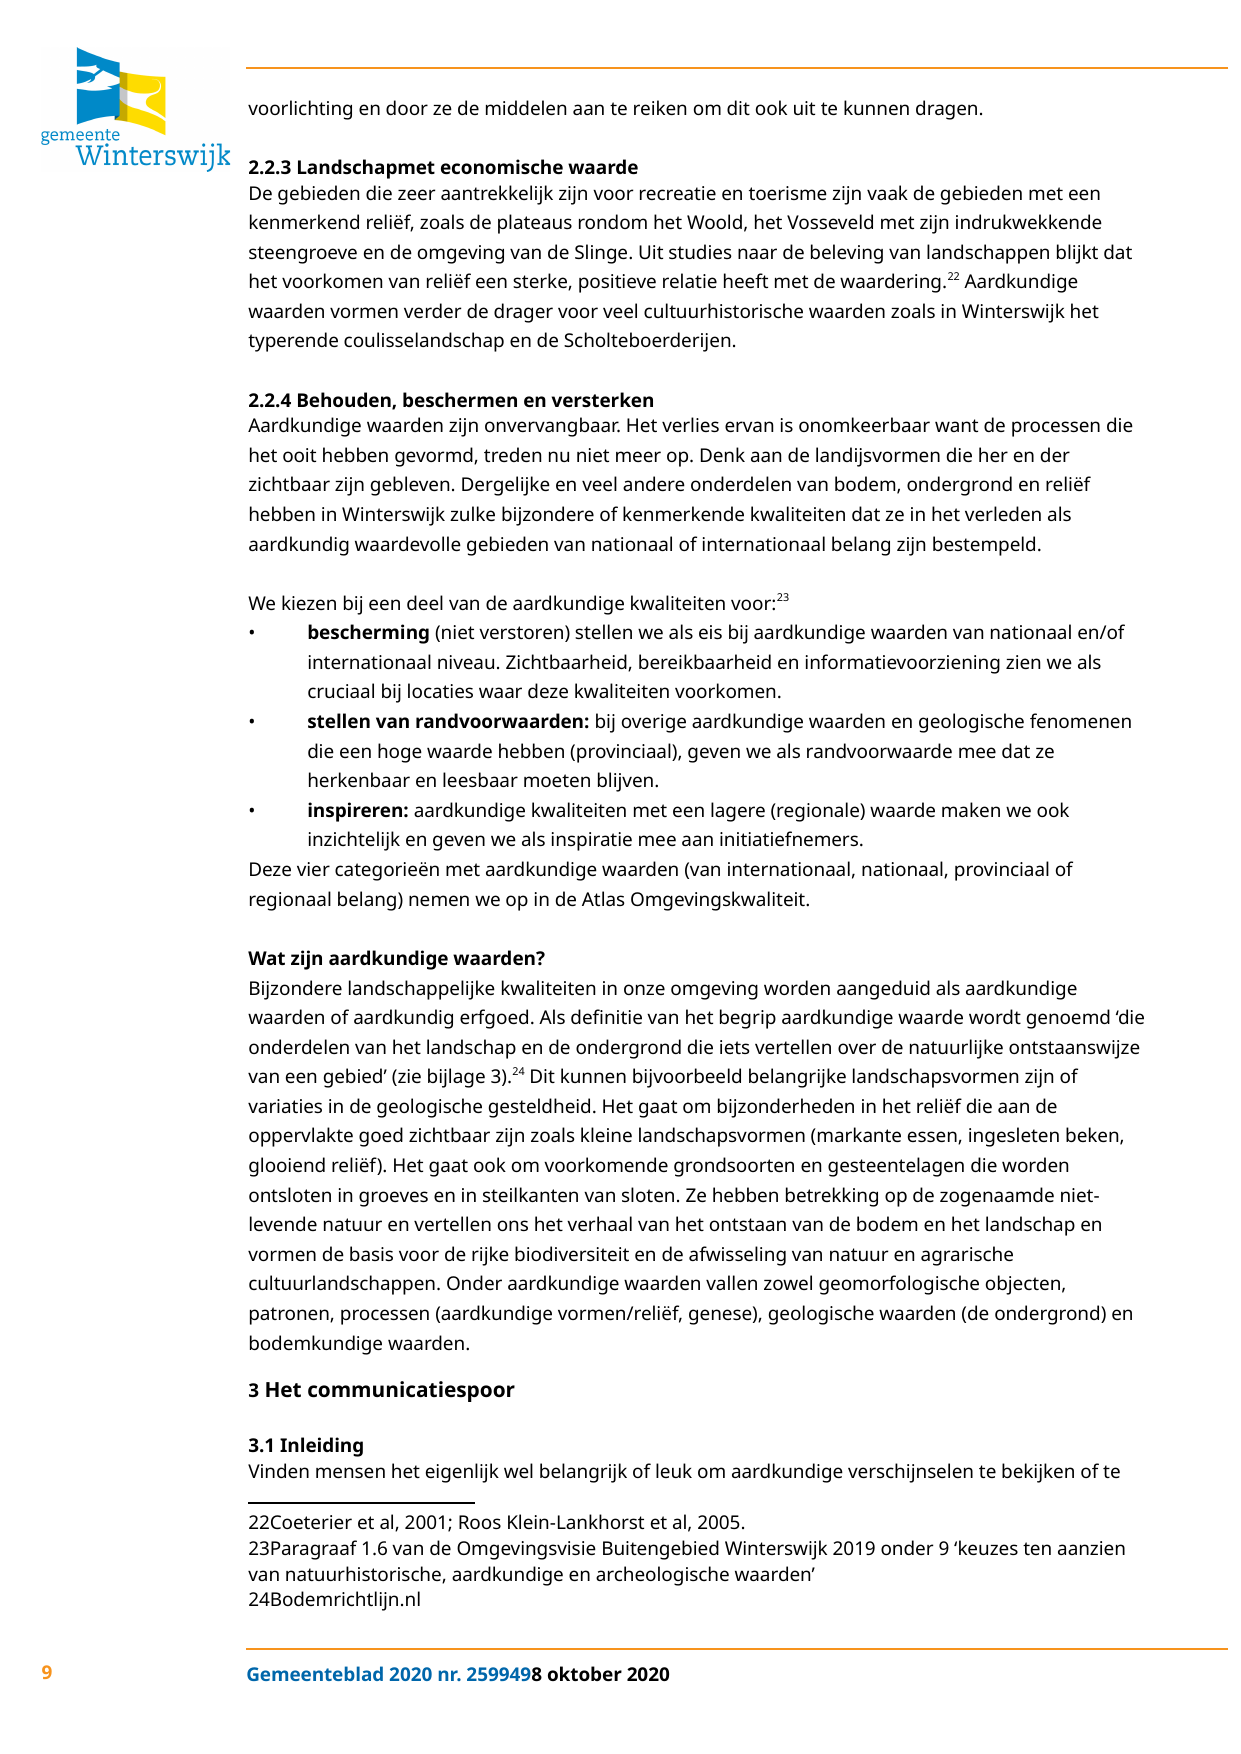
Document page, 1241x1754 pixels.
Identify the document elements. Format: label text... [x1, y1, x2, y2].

list inspireren: aardkundige kwaliteiten met een lagere (regionale) waarde maken we ook inzichtelijk en geven we als inspiratie mee aan initiatiefnemers. [248, 797, 1152, 852]
text 2.2.4 Behouden, beschermen en versterken [248, 387, 1152, 412]
text Aardkundige waarden zijn onvervangbaar. Het verlies ervan is onomkeerbaar want de processen die het ooit hebben gevormd, treden nu niet meer op. Denk aan de landijsvormen die her en der zichtbaar zijn gebleven. Dergelijke en veel andere onderdelen van bodem, ondergrond en reliëf hebben in Winterswijk zulke bijzondere of kenmerkende kwaliteiten dat ze in het verleden als aardkundig waardevolle gebieden van nationaal of internationaal belang zijn bestempeld. [248, 412, 1152, 557]
text De gebieden die zeer aantrekkelijk zijn voor recreatie en toerisme zijn vaak de gebieden met een kenmerkend reliëf, zoals de plateaus rondom het Woold, het Vosseveld met zijn indrukwekkende steengroeve en de omgeving van de Slinge. Uit studies naar de beleving van landschappen blijkt dat het voorkomen van reliëf een sterke, positieve relatie heeft met de waardering. Aardkundige waarden vormen verder de drager voor veel cultuurhistorische waarden zoals in Winterswijk het typerende coulisselandschap en de Scholteboerderijen. [248, 180, 1152, 353]
text 3 Het communicatiespoor [248, 1375, 1152, 1403]
text Coeterier et al, 2001; Roos Klein-Lankhorst et al, 2005. [248, 1509, 1152, 1535]
text 2.2.3 Landschapmet economische waarde [248, 154, 1152, 180]
picture [225, 153, 231, 162]
text 3.1 Inleiding [248, 1433, 1152, 1458]
list stellen van randvoorwaarden: bij overige aardkundige waarden en geologische fenomenen die een hoge waarde hebben (provinciaal), geven we als randvoorwaarde mee dat ze herkenbaar en leesbaar moeten blijven. [248, 708, 1152, 793]
text Vinden mensen het eigenlijk wel belangrijk of leuk om aardkundige verschijnselen te bekijken of te [248, 1458, 1152, 1484]
text Paragraaf 1.6 van de Omgevingsvisie Buitengebied Winterswijk 2019 onder 9 ‘keuzes ten aanzien van natuurhistorische, aardkundige en archeologische waarden’ [248, 1535, 1152, 1586]
list bescherming (niet verstoren) stellen we als eis bij aardkundige waarden van nationaal en/of internationaal niveau. Zichtbaarheid, bereikbaarheid en informatievoorziening zien we als cruciaal bij locaties waar deze kwaliteiten voorkomen. [248, 619, 1152, 704]
text voorlichting en door ze de middelen aan te reiken om dit ook uit te kunnen dragen. [248, 95, 1152, 121]
text We kiezen bij een deel van de aardkundige kwaliteiten voor: [248, 590, 1152, 616]
text Deze vier categorieën met aardkundige waarden (van internationaal, nationaal, provinciaal of regionaal belang) nemen we op in de Atlas Omgevingskwaliteit. [248, 856, 1152, 912]
table_header Wat zijn aardkundige waarden? Bijzondere landschappelijke kwaliteiten in onze omgeving worden aangeduid als aardkundige waarden of aardkundig erfgoed. Als definitie van het begrip aardkundige waarde wordt genoemd ‘die onderdelen van het landschap en de ondergrond die iets vertellen over de natuurlijke ontstaanswijze van een gebied’ (zie bijlage 3). Dit kunnen bijvoorbeeld belangrijke landschapsvormen zijn of variaties in de geologische gesteldheid. Het gaat om bijzonderheden in het reliëf die aan de oppervlakte goed zichtbaar zijn zoals kleine landschapsvormen (markante essen, ingesleten beken, glooiend reliëf). Het gaat ook om voorkomende grondsoorten en gesteentelagen die worden ontsloten in groeves en in steilkanten van sloten. Ze hebben betrekking op de zogenaamde niet-levende natuur en vertellen ons het verhaal van het ontstaan van de bodem en het landschap en vormen de basis voor de rijke biodiversiteit en de afwisseling van natuur en agrarische cultuurlandschappen. Onder aardkundige waarden vallen zowel geomorfologische objecten, patronen, processen (aardkundige vormen/reliëf, genese), geologische waarden (de ondergrond) en bodemkundige waarden. [248, 945, 1152, 1355]
picture [41, 47, 231, 172]
